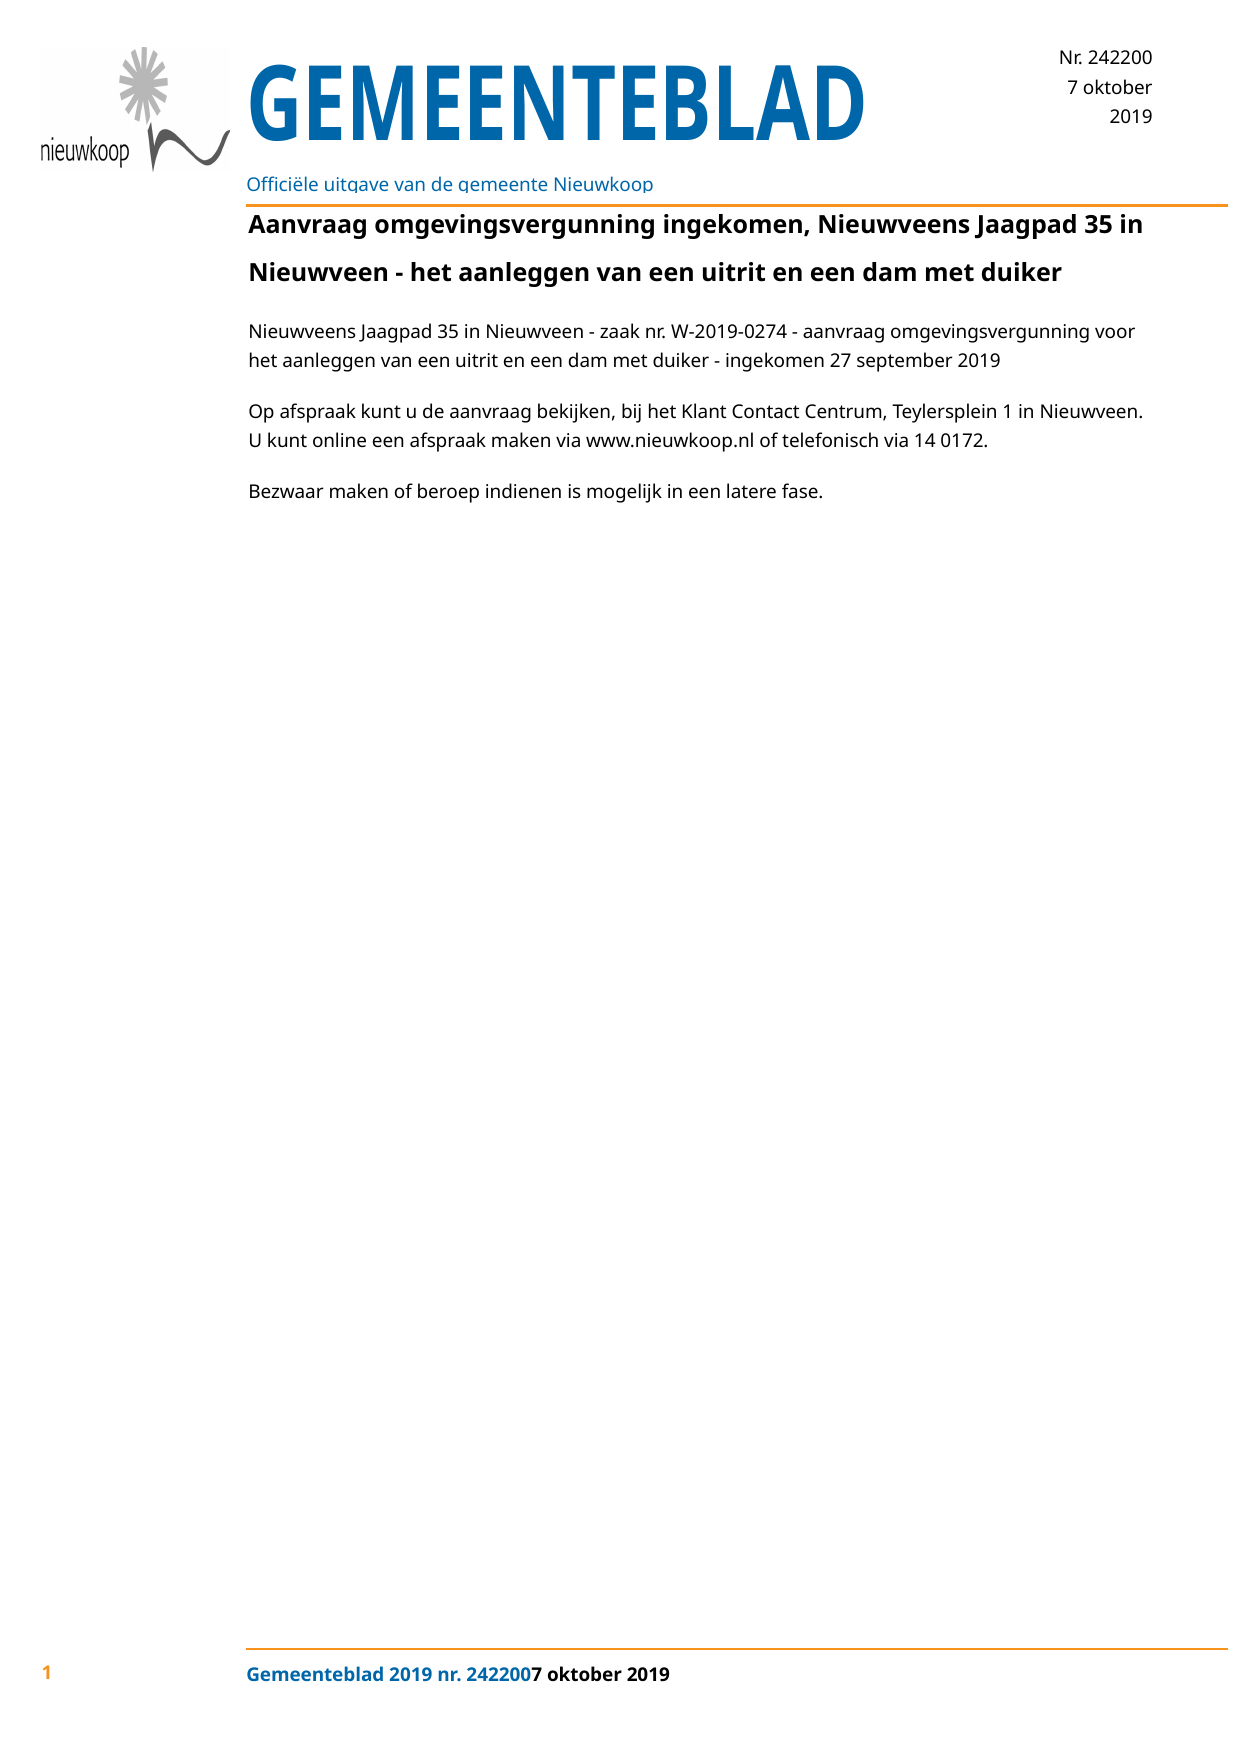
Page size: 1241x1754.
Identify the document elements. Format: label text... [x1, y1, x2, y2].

text Op afspraak kunt u de aanvraag bekijken, bij het Klant Contact Centrum, Teylersplein 1 in Nieuwveen. U kunt online een afspraak maken via www.nieuwkoop.nl of telefonisch via 14 0172. [248, 398, 1152, 453]
text Bezwaar maken of beroep indienen is mogelijk in een latere fase. [248, 478, 1152, 504]
picture [41, 47, 231, 172]
text Aanvraag omgevingsvergunning ingekomen, Nieuwveens Jaagpad 35 in Nieuwveen - het aanleggen van een uitrit en een dam met duiker [248, 207, 1152, 288]
text Nieuwveens Jaagpad 35 in Nieuwveen - zaak nr. W-2019-0274 - aanvraag omgevingsvergunning voor het aanleggen van een uitrit en een dam met duiker - ingekomen 27 september 2019 [248, 318, 1152, 373]
